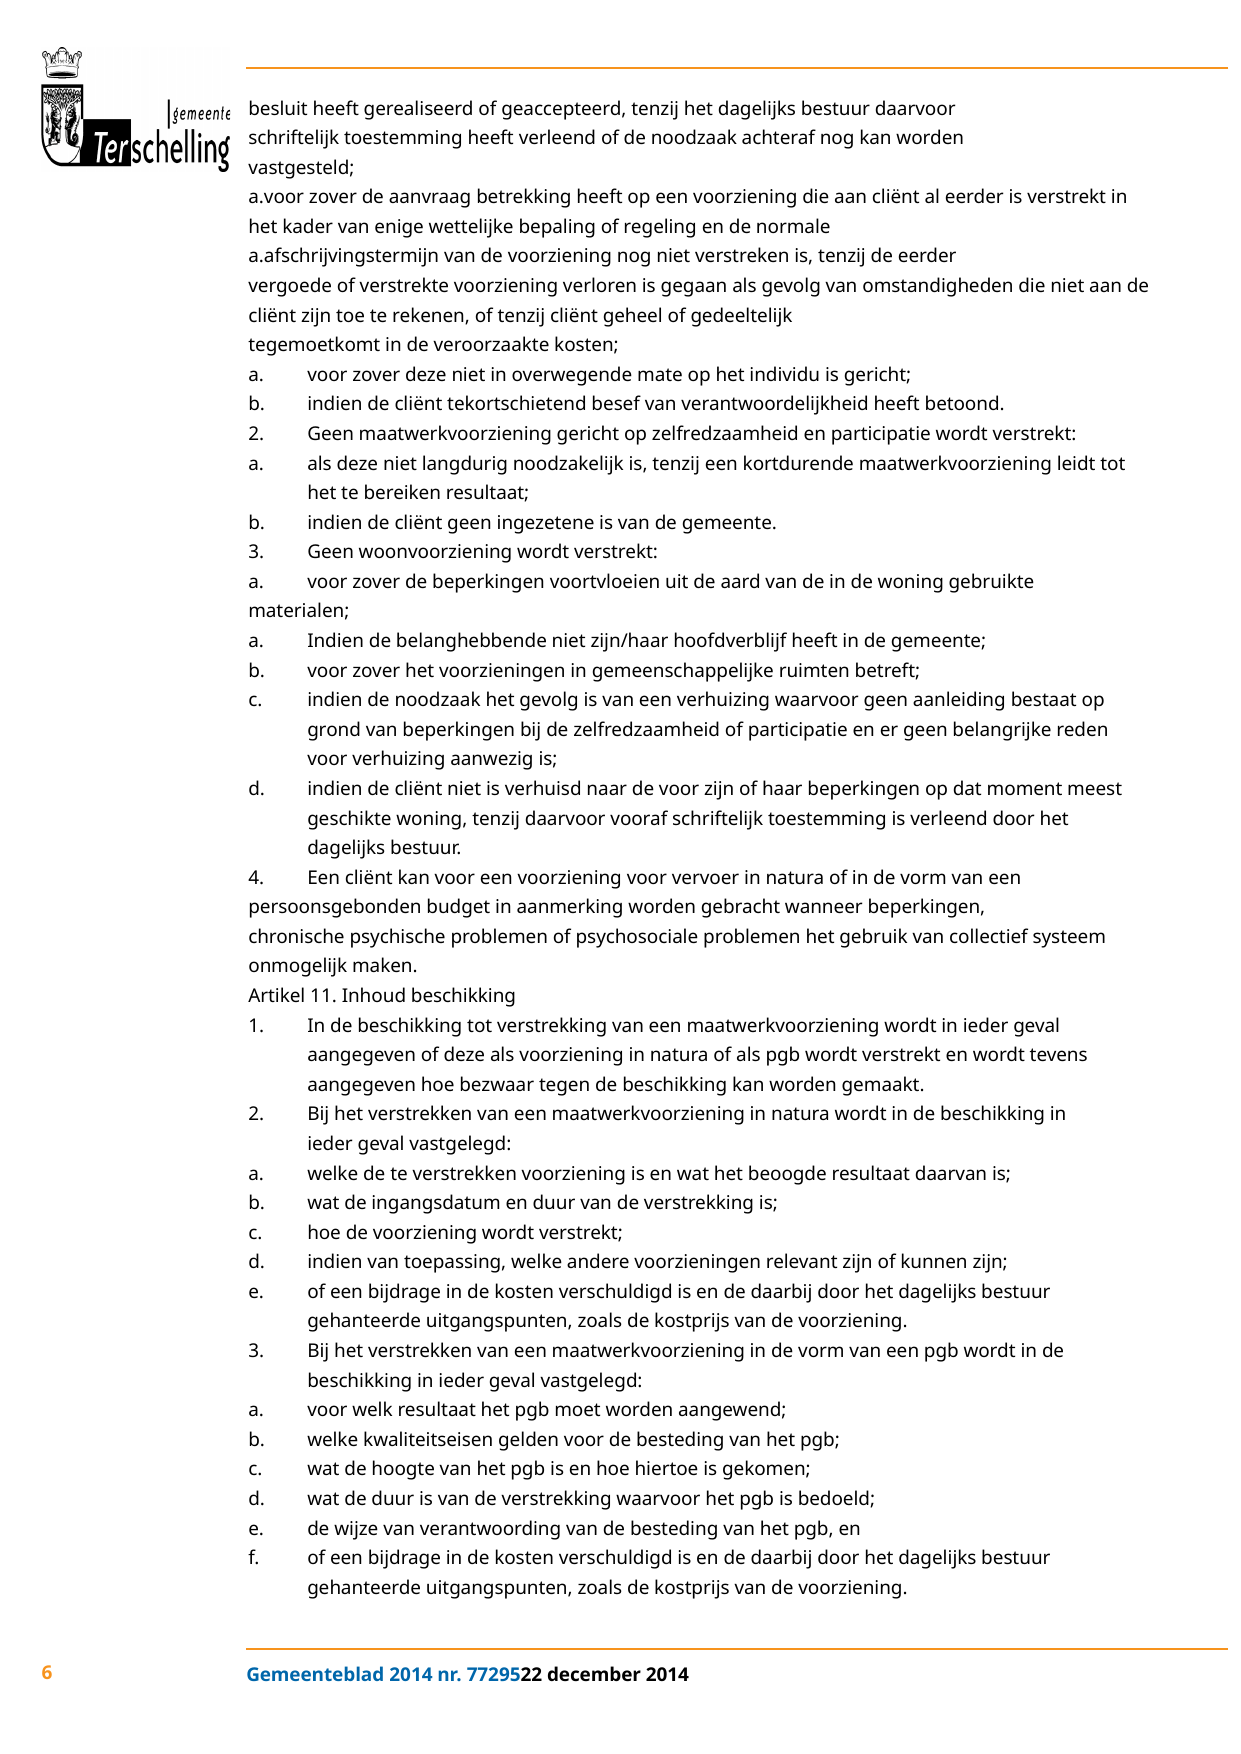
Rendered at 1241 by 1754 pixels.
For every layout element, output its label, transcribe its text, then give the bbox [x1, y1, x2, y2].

text persoonsgebonden budget in aanmerking worden gebracht wanneer beperkingen, [248, 893, 1152, 919]
list beschikking in ieder geval vastgelegd: [248, 1367, 1152, 1393]
list of een bijdrage in de kosten verschuldigd is en de daarbij door het dagelijks bestuur gehanteerde uitgangspunten, zoals de kostprijs van de voorziening. [248, 1544, 1152, 1600]
list wat de duur is van de verstrekking waarvoor het pgb is bedoeld; [248, 1485, 1152, 1511]
list voor zover deze niet in overwegende mate op het individu is gericht; [248, 361, 1152, 387]
text vergoede of verstrekte voorziening verloren is gegaan als gevolg van omstandigheden die niet aan de cliënt zijn toe te rekenen, of tenzij cliënt geheel of gedeeltelijk [248, 272, 1152, 328]
list Indien de belanghebbende niet zijn/haar hoofdverblijf heeft in de gemeente; [248, 627, 1152, 653]
text a.afschrijvingstermijn van de voorziening nog niet verstreken is, tenzij de eerder [248, 243, 1152, 268]
text materialen; [248, 598, 1152, 623]
list welke de te verstrekken voorziening is en wat het beoogde resultaat daarvan is; [248, 1160, 1152, 1186]
list voor welk resultaat het pgb moet worden aangewend; [248, 1396, 1152, 1422]
list aangegeven hoe bezwaar tegen de beschikking kan worden gemaakt. [248, 1071, 1152, 1097]
list Een cliënt kan voor een voorziening voor vervoer in natura of in de vorm van een [248, 864, 1152, 890]
list ieder geval vastgelegd: [248, 1130, 1152, 1156]
list indien de cliënt niet is verhuisd naar de voor zijn of haar beperkingen op dat moment meest geschikte woning, tenzij daarvoor vooraf schriftelijk toestemming is verleend door het dagelijks bestuur. [248, 775, 1152, 860]
list als deze niet langdurig noodzakelijk is, tenzij een kortdurende maatwerkvoorziening leidt tot het te bereiken resultaat; [248, 450, 1152, 505]
list indien de cliënt tekortschietend besef van verantwoordelijkheid heeft betoond. [248, 391, 1152, 416]
list de wijze van verantwoording van de besteding van het pgb, en [248, 1515, 1152, 1541]
list indien van toepassing, welke andere voorzieningen relevant zijn of kunnen zijn; [248, 1248, 1152, 1274]
list hoe de voorziening wordt verstrekt; [248, 1219, 1152, 1245]
list In de beschikking tot verstrekking van een maatwerkvoorziening wordt in ieder geval [248, 1012, 1152, 1038]
text chronische psychische problemen of psychosociale problemen het gebruik van collectief systeem onmogelijk maken. [248, 923, 1152, 978]
list welke kwaliteitseisen gelden voor de besteding van het pgb; [248, 1426, 1152, 1452]
text Artikel 11. Inhoud beschikking [248, 982, 1152, 1008]
list Geen woonvoorziening wordt verstrekt: [248, 538, 1152, 564]
text vastgesteld; [248, 154, 1152, 180]
list voor zover de beperkingen voortvloeien uit de aard van de in de woning gebruikte [248, 568, 1152, 594]
list Bij het verstrekken van een maatwerkvoorziening in de vorm van een pgb wordt in de [248, 1337, 1152, 1363]
picture [41, 47, 231, 172]
text schriftelijk toestemming heeft verleend of de noodzaak achteraf nog kan worden [248, 124, 1152, 150]
list wat de ingangsdatum en duur van de verstrekking is; [248, 1189, 1152, 1215]
list indien de noodzaak het gevolg is van een verhuizing waarvoor geen aanleiding bestaat op grond van beperkingen bij de zelfredzaamheid of participatie en er geen belangrijke reden voor verhuizing aanwezig is; [248, 686, 1152, 771]
text besluit heeft gerealiseerd of geaccepteerd, tenzij het dagelijks bestuur daarvoor [248, 95, 1152, 121]
list aangegeven of deze als voorziening in natura of als pgb wordt verstrekt en wordt tevens [248, 1041, 1152, 1067]
list Bij het verstrekken van een maatwerkvoorziening in natura wordt in de beschikking in [248, 1101, 1152, 1126]
list voor zover het voorzieningen in gemeenschappelijke ruimten betreft; [248, 657, 1152, 683]
list wat de hoogte van het pgb is en hoe hiertoe is gekomen; [248, 1456, 1152, 1481]
text tegemoetkomt in de veroorzaakte kosten; [248, 331, 1152, 357]
list indien de cliënt geen ingezetene is van de gemeente. [248, 509, 1152, 535]
list Geen maatwerkvoorziening gericht op zelfredzaamheid en participatie wordt verstrekt: [248, 420, 1152, 446]
text a.voor zover de aanvraag betrekking heeft op een voorziening die aan cliënt al eerder is verstrekt in het kader van enige wettelijke bepaling of regeling en de normale [248, 183, 1152, 239]
list of een bijdrage in de kosten verschuldigd is en de daarbij door het dagelijks bestuur gehanteerde uitgangspunten, zoals de kostprijs van de voorziening. [248, 1278, 1152, 1333]
